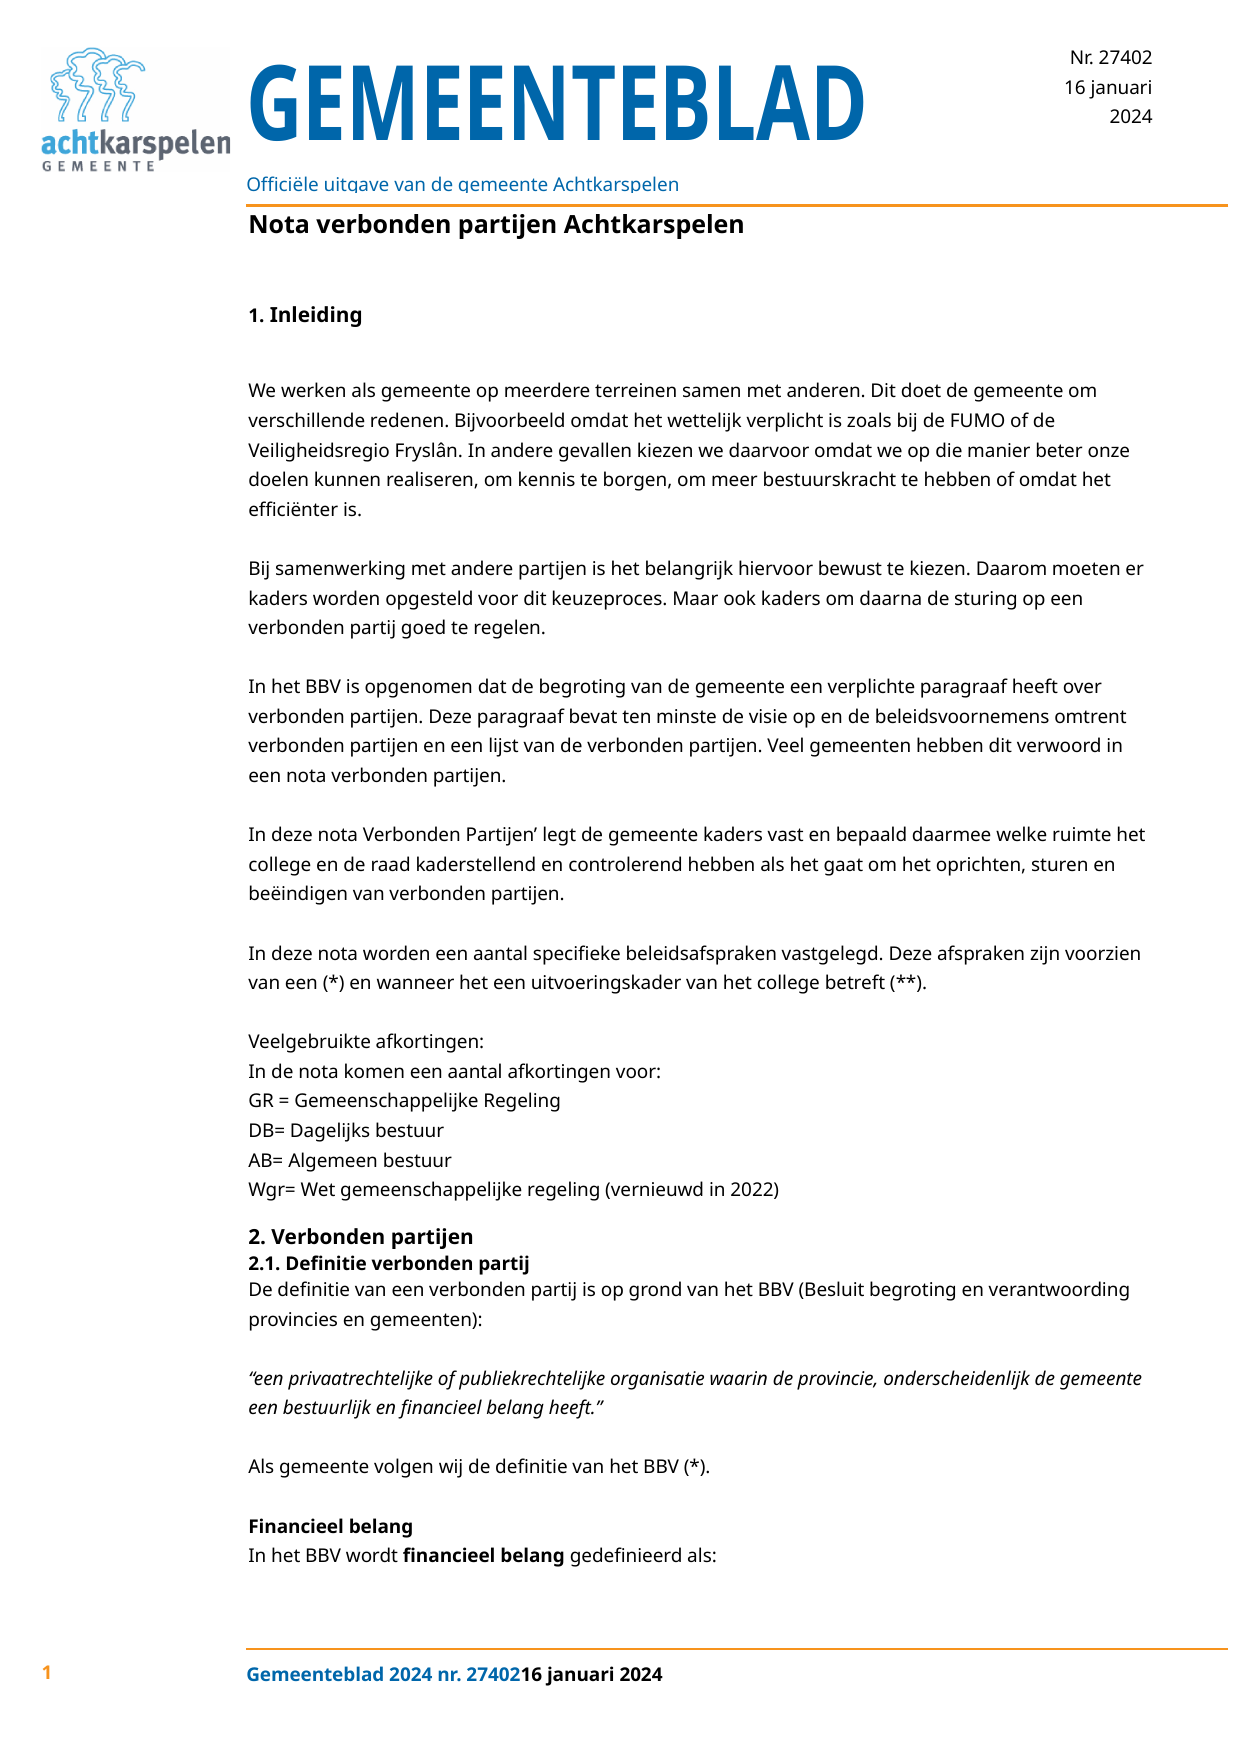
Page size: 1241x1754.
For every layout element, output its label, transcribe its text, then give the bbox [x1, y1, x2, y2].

text GR = Gemeenschappelijke Regeling [248, 1088, 1152, 1113]
text Als gemeente volgen wij de definitie van het BBV (*). [248, 1454, 1152, 1479]
text De definitie van een verbonden partij is op grond van het BBV (Besluit begroting en verantwoording provincies en gemeenten): [248, 1276, 1152, 1331]
text We werken als gemeente op meerdere terreinen samen met anderen. Dit doet de gemeente om verschillende redenen. Bijvoorbeeld omdat het wettelijk verplicht is zoals bij de FUMO of de Veiligheidsregio Fryslân. In andere gevallen kiezen we daarvoor omdat we op die manier beter onze doelen kunnen realiseren, om kennis te borgen, om meer bestuurskracht te hebben of omdat het efficiënter is. [248, 378, 1152, 522]
text Nota verbonden partijen Achtkarspelen [248, 207, 1152, 241]
text In het BBV is opgenomen dat de begroting van de gemeente een verplichte paragraaf heeft over verbonden partijen. Deze paragraaf bevat ten minste de visie op en de beleidsvoornemens omtrent verbonden partijen en een lijst van de verbonden partijen. Veel gemeenten hebben dit verwoord in een nota verbonden partijen. [248, 673, 1152, 788]
text In het BBV wordt financieel belang gedefinieerd als: [248, 1542, 1152, 1568]
text 2.1. Definitie verbonden partij [248, 1250, 1152, 1276]
text Veelgebruikte afkortingen: [248, 1028, 1152, 1054]
text In de nota komen een aantal afkortingen voor: [248, 1058, 1152, 1084]
text Bij samenwerking met andere partijen is het belangrijk hiervoor bewust te kiezen. Daarom moeten er kaders worden opgesteld voor dit keuzeproces. Maar ook kaders om daarna de sturing op een verbonden partij goed te regelen. [248, 555, 1152, 640]
text In deze nota worden een aantal specifieke beleidsafspraken vastgelegd. Deze afspraken zijn voorzien van een (*) en wanneer het een uitvoeringskader van het college betreft (**). [248, 940, 1152, 995]
text 1. Inleiding [248, 300, 1152, 328]
text In deze nota Verbonden Partijen’ legt de gemeente kaders vast en bepaald daarmee welke ruimte het college en de raad kaderstellend en controlerend hebben als het gaat om het oprichten, sturen en beëindigen van verbonden partijen. [248, 821, 1152, 906]
text 2. Verbonden partijen [248, 1222, 1152, 1250]
text “een privaatrechtelijke of publiekrechtelijke organisatie waarin de provincie, onderscheidenlijk de gemeente een bestuurlijk en financieel belang heeft.” [248, 1365, 1152, 1420]
text AB= Algemeen bestuur [248, 1147, 1152, 1172]
picture [41, 47, 231, 172]
text Financieel belang [248, 1513, 1152, 1538]
text Wgr= Wet gemeenschappelijke regeling (vernieuwd in 2022) [248, 1176, 1152, 1202]
text DB= Dagelijks bestuur [248, 1117, 1152, 1143]
